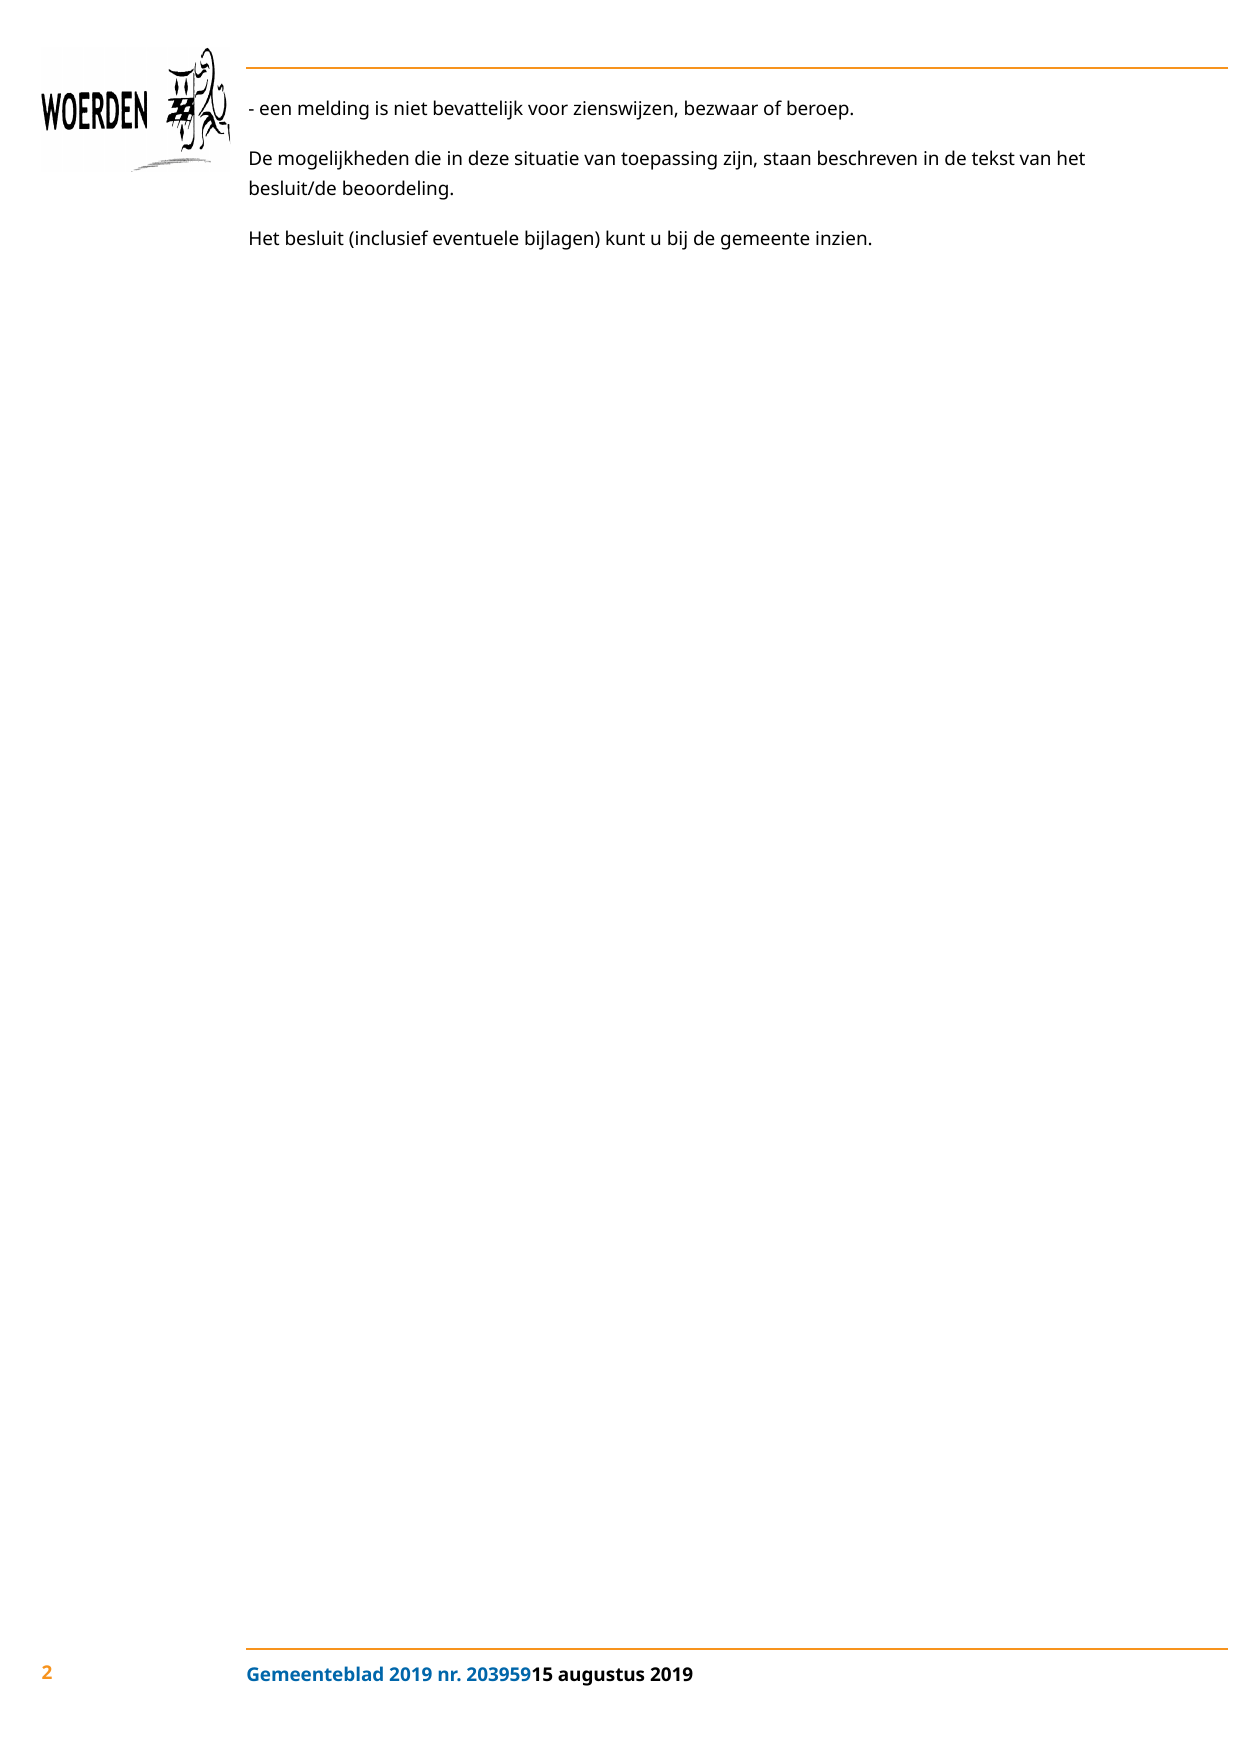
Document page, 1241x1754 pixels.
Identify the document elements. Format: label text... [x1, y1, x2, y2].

picture [41, 47, 231, 172]
text Het besluit (inclusief eventuele bijlagen) kunt u bij de gemeente inzien. [248, 225, 1152, 251]
text De mogelijkheden die in deze situatie van toepassing zijn, staan beschreven in de tekst van het besluit/de beoordeling. [248, 145, 1152, 201]
text - een melding is niet bevattelijk voor zienswijzen, bezwaar of beroep. [248, 95, 1152, 121]
